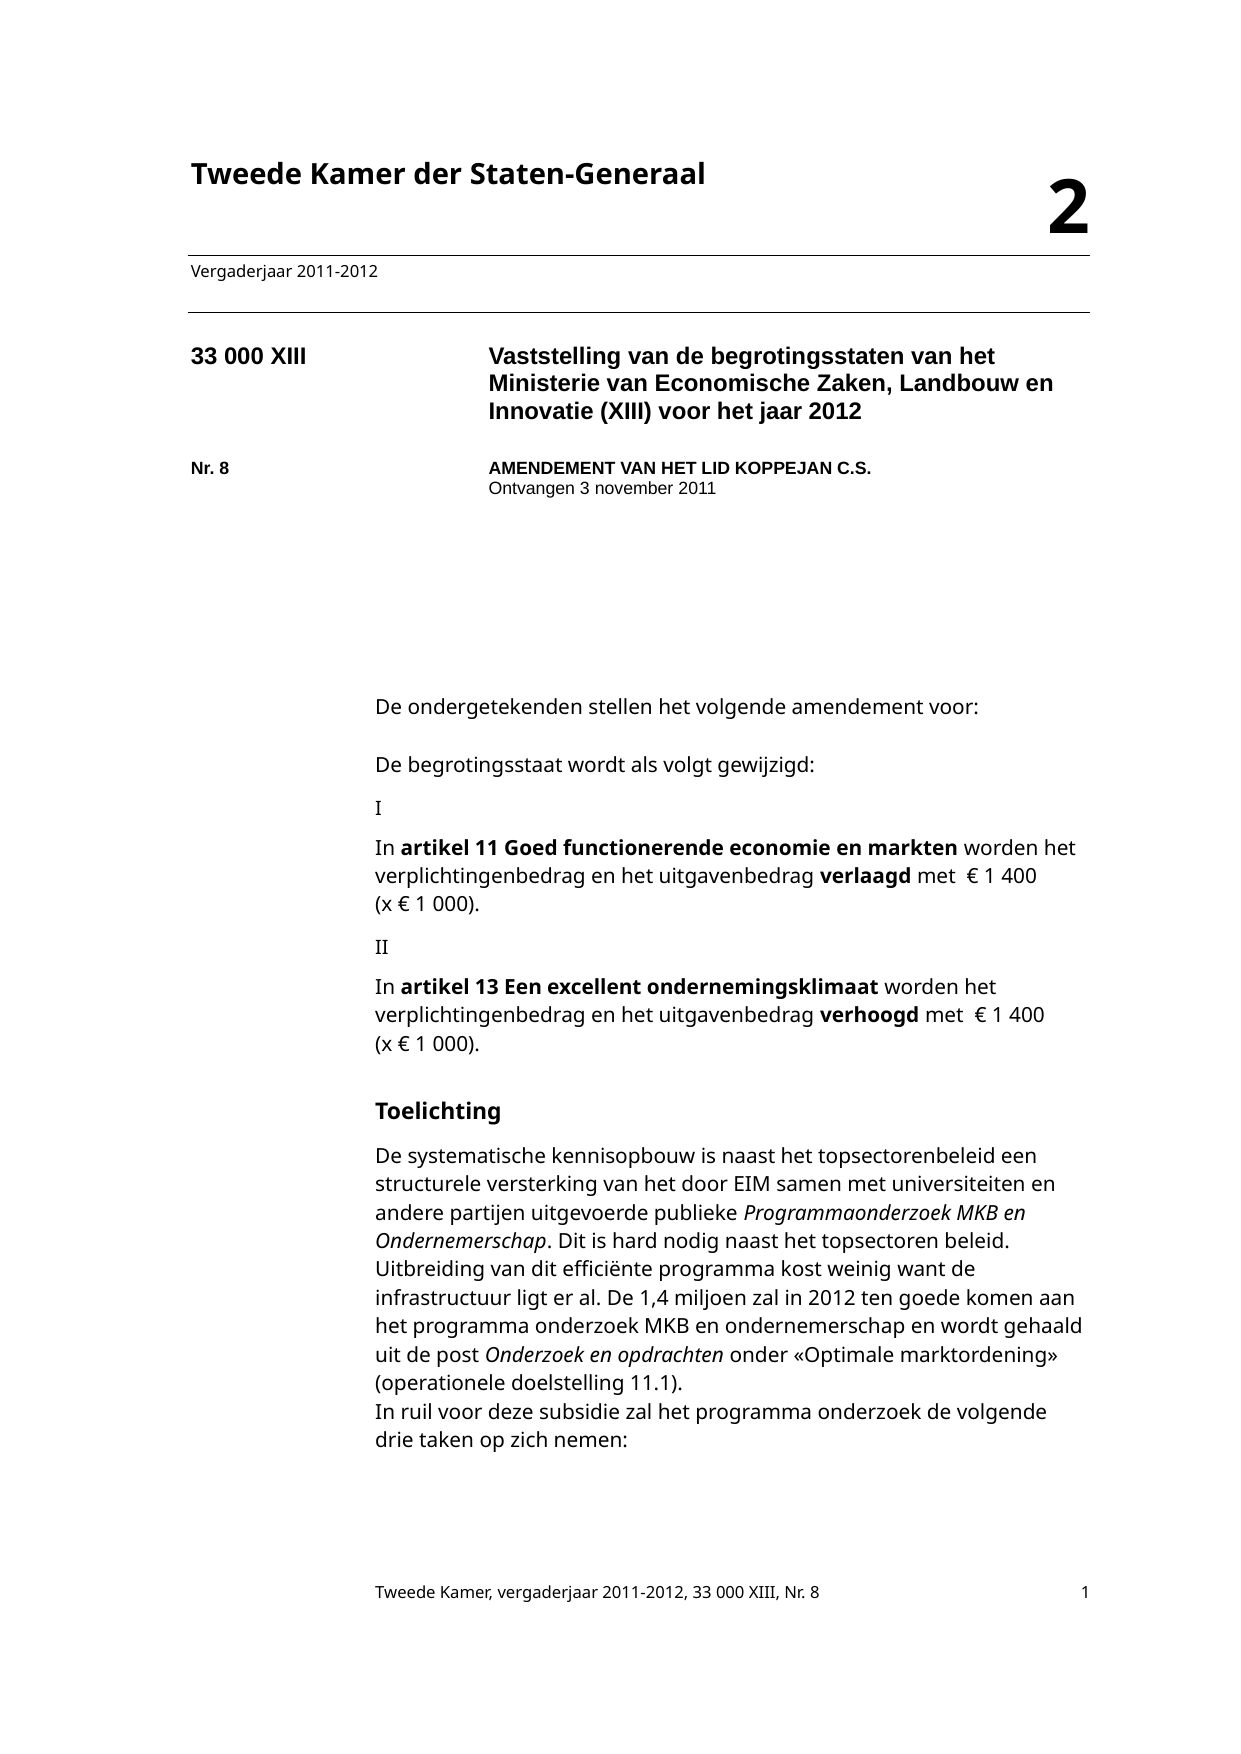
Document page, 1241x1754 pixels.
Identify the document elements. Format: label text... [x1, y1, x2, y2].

text In artikel 13 Een excellent ondernemingsklimaat worden het verplichtingenbedrag en het uitgavenbedrag verhoogd met € 1 400 (x € 1 000). [375, 972, 1090, 1057]
text De systematische kennisopbouw is naast het topsectorenbeleid een structurele versterking van het door EIM samen met universiteiten en andere partijen uitgevoerde publieke Programmaonderzoek MKB en Ondernemerschap. Dit is hard nodig naast het topsectoren beleid. Uitbreiding van dit efficiënte programma kost weinig want de infrastructuur ligt er al. De 1,4 miljoen zal in 2012 ten goede komen aan het programma onderzoek MKB en ondernemerschap en wordt gehaald uit de post Onderzoek en opdrachten onder «Optimale marktordening» (operationele doelstelling 11.1). [375, 1141, 1090, 1397]
table_cell [188, 313, 485, 339]
table_cell [485, 256, 1090, 312]
text I [375, 794, 1090, 821]
table_header 2 [910, 150, 1090, 255]
text De ondergetekenden stellen het volgende amendement voor: [375, 692, 1090, 721]
table_cell 33 000 XIII [188, 339, 485, 454]
text De begrotingsstaat wordt als volgt gewijzigd: [375, 751, 1090, 779]
table_cell [485, 313, 1090, 339]
text In ruil voor deze subsidie zal het programma onderzoek de volgende drie taken op zich nemen: [375, 1397, 1090, 1454]
table_cell Nr. 8 [188, 455, 485, 573]
table_header Tweede Kamer der Staten-Generaal [188, 150, 909, 255]
text In artikel 11 Goed functionerende economie en markten worden het verplichtingenbedrag en het uitgavenbedrag verlaagd met € 1 400 (x € 1 000). [375, 833, 1090, 918]
table_cell Vergaderjaar 2011-2012 [188, 256, 485, 312]
text II [375, 933, 1090, 960]
subtitle Toelichting [375, 1094, 1090, 1126]
table_cell Vaststelling van de begrotingsstaten van het Ministerie van Economische Zaken, Landbouw en Innovatie (XIII) voor het jaar 2012 [485, 339, 1090, 454]
table_cell AMENDEMENT VAN HET LID KOPPEJAN C.S. Ontvangen 3 november 2011 [485, 455, 1090, 573]
